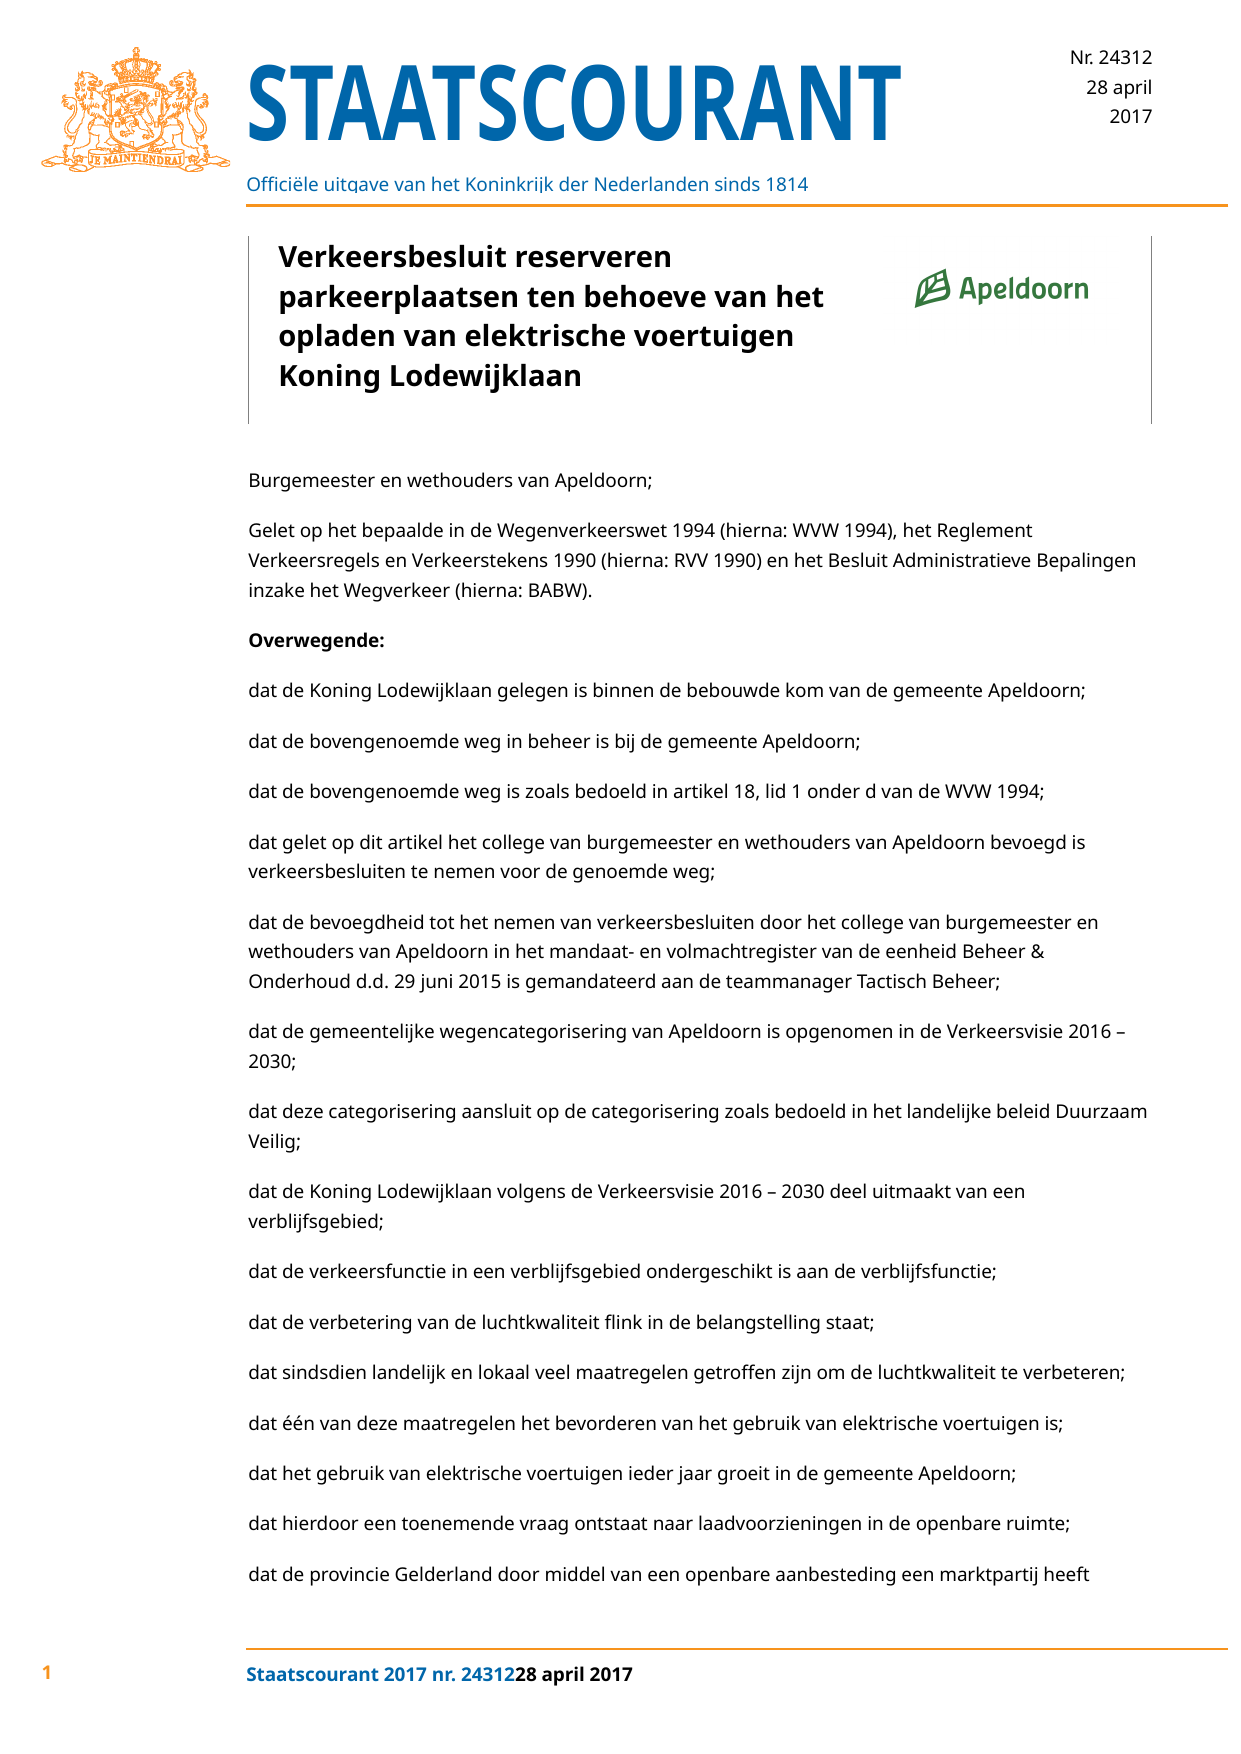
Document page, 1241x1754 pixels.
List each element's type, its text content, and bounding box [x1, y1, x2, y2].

text dat de provincie Gelderland door middel van een openbare aanbesteding een marktpartij heeft [248, 1561, 1152, 1587]
text dat het gebruik van elektrische voertuigen ieder jaar groeit in de gemeente Apeldoorn; [248, 1460, 1152, 1486]
text dat de verbetering van de luchtkwaliteit flink in de belangstelling staat; [248, 1309, 1152, 1335]
table_header Verkeersbesluit reserveren parkeerplaatsen ten behoeve van het opladen van elektrische voertuigen Koning Lodewijklaan [249, 236, 850, 424]
text Gelet op het bepaalde in de Wegenverkeerswet 1994 (hierna: WVW 1994), het Reglement Verkeersregels en Verkeerstekens 1990 (hierna: RVV 1990) en het Besluit Administratieve Bepalingen inzake het Wegverkeer (hierna: BABW). [248, 518, 1152, 603]
text dat de Koning Lodewijklaan volgens de Verkeersvisie 2016 – 2030 deel uitmaakt van een verblijfsgebied; [248, 1178, 1152, 1234]
picture [41, 47, 231, 172]
text dat de Koning Lodewijklaan gelegen is binnen de bebouwde kom van de gemeente Apeldoorn; [248, 678, 1152, 703]
text dat de bevoegdheid tot het nemen van verkeersbesluiten door het college van burgemeester en wethouders van Apeldoorn in het mandaat- en volmachtregister van de eenheid Beheer & Onderhoud d.d. 29 juni 2015 is gemandateerd aan de teammanager Tactisch Beheer; [248, 909, 1152, 994]
text dat de verkeersfunctie in een verblijfsgebied ondergeschikt is aan de verblijfsfunctie; [248, 1258, 1152, 1284]
text dat de bovengenoemde weg in beheer is bij de gemeente Apeldoorn; [248, 728, 1152, 754]
text dat één van deze maatregelen het bevorderen van het gebruik van elektrische voertuigen is; [248, 1410, 1152, 1436]
text dat de bovengenoemde weg is zoals bedoeld in artikel 18, lid 1 onder d van de WVW 1994; [248, 778, 1152, 804]
picture [882, 236, 1119, 345]
text dat gelet op dit artikel het college van burgemeester en wethouders van Apeldoorn bevoegd is verkeersbesluiten te nemen voor de genoemde weg; [248, 829, 1152, 884]
table_header [850, 236, 1151, 424]
text Overwegende: [248, 627, 1152, 653]
text Burgemeester en wethouders van Apeldoorn; [248, 467, 1152, 493]
text dat deze categorisering aansluit op de categorisering zoals bedoeld in het landelijke beleid Duurzaam Veilig; [248, 1098, 1152, 1154]
text dat sindsdien landelijk en lokaal veel maatregelen getroffen zijn om de luchtkwaliteit te verbeteren; [248, 1359, 1152, 1385]
text dat de gemeentelijke wegencategorisering van Apeldoorn is opgenomen in de Verkeersvisie 2016 – 2030; [248, 1018, 1152, 1074]
text dat hierdoor een toenemende vraag ontstaat naar laadvoorzieningen in de openbare ruimte; [248, 1511, 1152, 1536]
